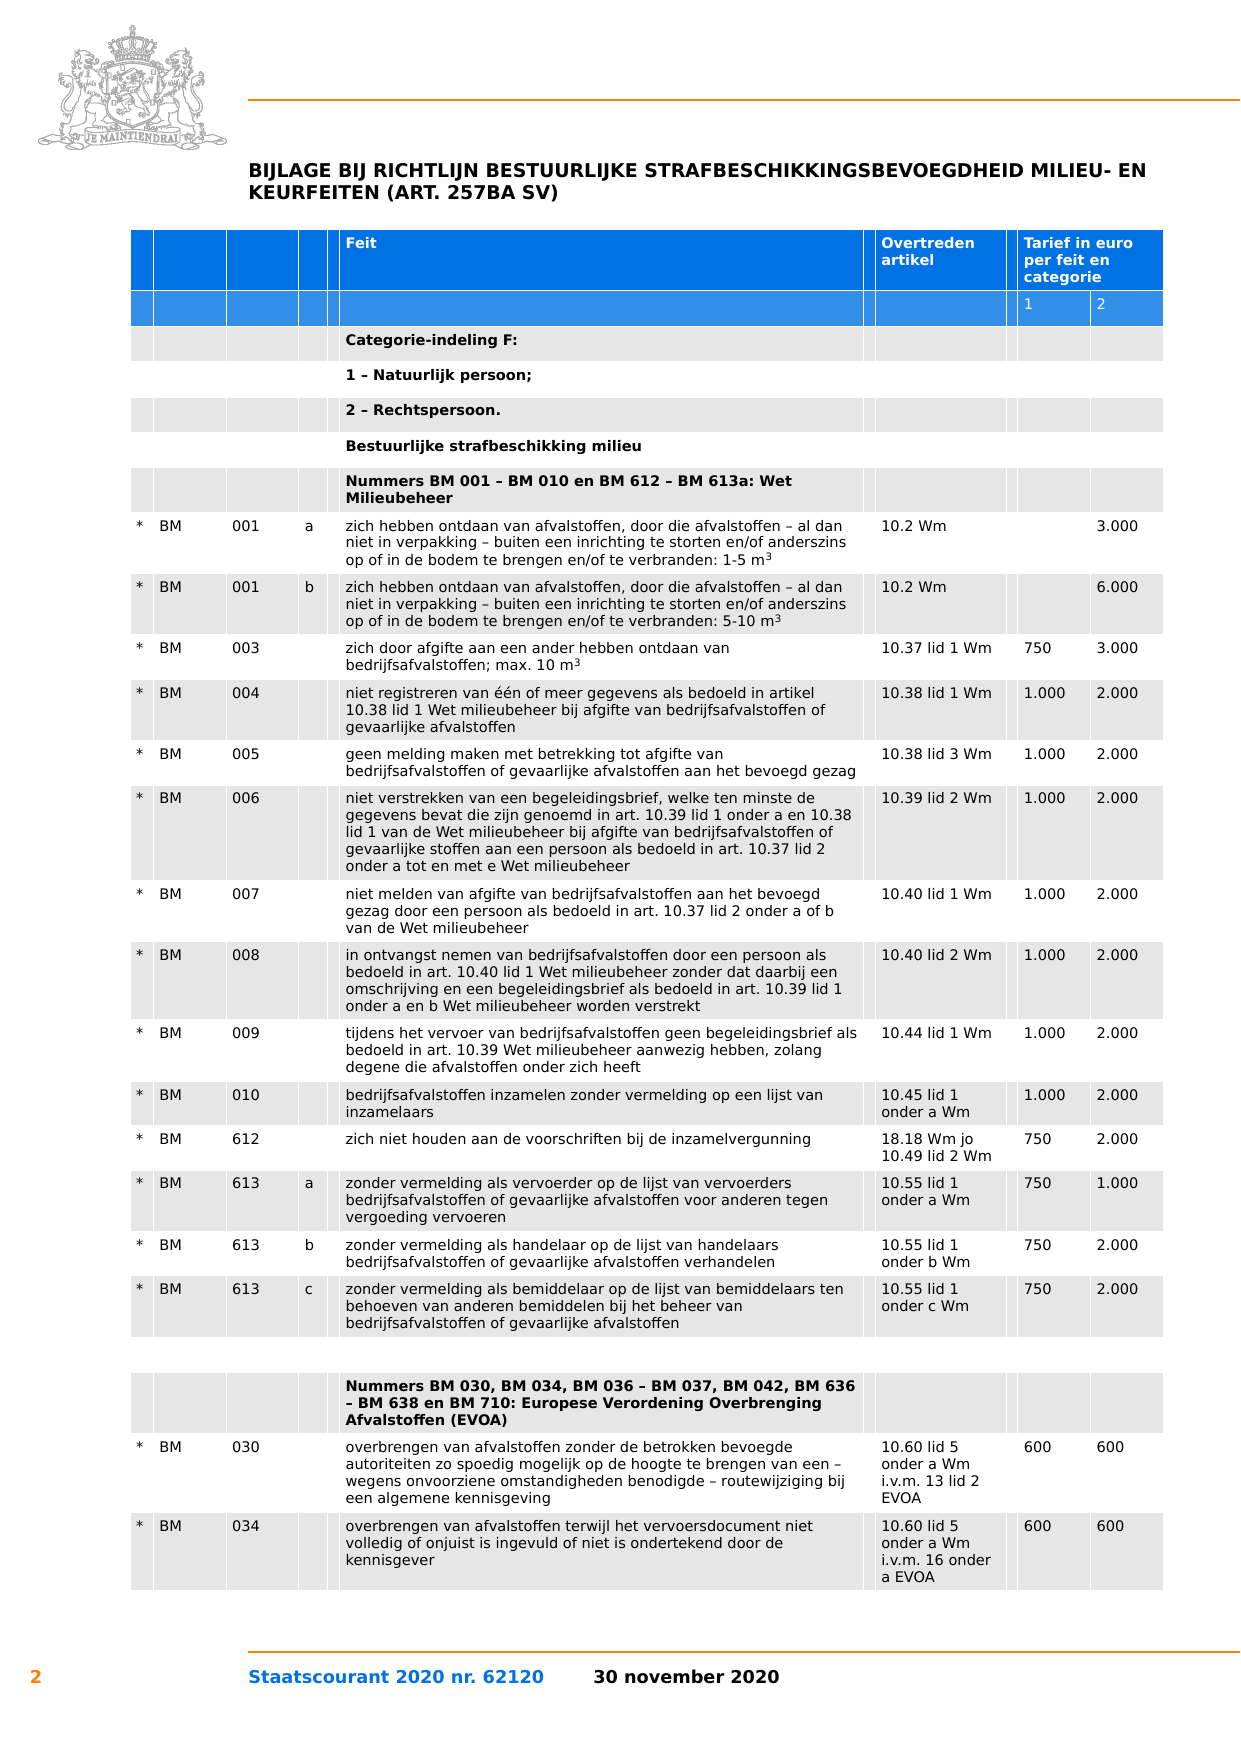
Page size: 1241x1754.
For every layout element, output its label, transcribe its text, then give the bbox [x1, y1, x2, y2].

table_cell BM [154, 1126, 226, 1169]
table_cell 2.000 [1091, 1276, 1163, 1337]
table_cell 600 [1018, 1435, 1090, 1512]
table_cell BM [154, 680, 226, 740]
table_cell zich niet houden aan de voorschriften bij de inzamelvergunning [340, 1126, 863, 1169]
table_cell [328, 468, 339, 512]
table_cell 600 [1018, 1513, 1090, 1590]
table_cell 2.000 [1091, 786, 1163, 880]
table_cell b [299, 574, 327, 634]
table_cell BM [154, 574, 226, 634]
table_cell [1007, 1338, 1017, 1372]
table_cell [864, 468, 875, 512]
table_cell a [299, 1171, 327, 1231]
table_cell [299, 433, 327, 467]
table_cell [328, 741, 339, 784]
table_cell [328, 1232, 339, 1275]
table_cell [876, 1373, 1006, 1433]
table_cell [864, 398, 875, 432]
table_cell BM [154, 635, 226, 679]
table_cell [154, 1373, 226, 1433]
table_cell [864, 574, 875, 634]
table_cell [328, 574, 339, 634]
table_cell BM [154, 1082, 226, 1125]
table_cell 750 [1018, 1126, 1090, 1169]
table_cell [864, 513, 875, 573]
table_cell [328, 1126, 339, 1169]
table_cell 10.2 Wm [876, 574, 1006, 634]
table_cell [864, 1021, 875, 1081]
table_cell [227, 1338, 298, 1372]
table_cell [1018, 398, 1090, 432]
table_cell * [131, 786, 153, 880]
table_cell [328, 433, 339, 467]
table_header Overtreden artikel [876, 230, 1006, 290]
table_header [864, 230, 875, 290]
table_cell Nummers BM 001 – BM 010 en BM 612 – BM 613a: Wet Milieubeheer [340, 468, 863, 512]
table_cell [340, 1338, 863, 1372]
table_cell [328, 513, 339, 573]
table_cell [876, 291, 1006, 326]
table_cell 1.000 [1018, 1021, 1090, 1081]
table_cell 10.60 lid 5 onder a Wm i.v.m. 13 lid 2 EVOA [876, 1435, 1006, 1512]
table_cell 750 [1018, 1171, 1090, 1231]
table_cell 18.18 Wm jo 10.49 lid 2 Wm [876, 1126, 1006, 1169]
table_cell 2.000 [1091, 942, 1163, 1019]
table_cell 2 – Rechtspersoon. [340, 398, 863, 432]
table_cell in ontvangst nemen van bedrijfsafvalstoffen door een persoon als bedoeld in art. 10.40 lid 1 Wet milieubeheer zonder dat daarbij een omschrijving en een begeleidingsbrief als bedoeld in art. 10.39 lid 1 onder a en b Wet milieubeheer worden verstrekt [340, 942, 863, 1019]
table_cell [864, 327, 875, 361]
table_cell [876, 327, 1006, 361]
table_cell [328, 1021, 339, 1081]
table_cell niet verstrekken van een begeleidingsbrief, welke ten minste de gegevens bevat die zijn genoemd in art. 10.39 lid 1 onder a en 10.38 lid 1 van de Wet milieubeheer bij afgifte van bedrijfsafvalstoffen of gevaarlijke stoffen aan een persoon als bedoeld in art. 10.37 lid 2 onder a tot en met e Wet milieubeheer [340, 786, 863, 880]
table_cell 004 [227, 680, 298, 740]
table_cell 034 [227, 1513, 298, 1590]
table_cell [864, 1082, 875, 1125]
table_cell * [131, 1435, 153, 1512]
table_cell [227, 433, 298, 467]
table_cell [864, 1513, 875, 1590]
table_cell [154, 291, 226, 326]
table_cell [131, 1373, 153, 1433]
table_cell [299, 1373, 327, 1433]
table_cell 2.000 [1091, 741, 1163, 784]
picture [38, 25, 227, 150]
table_cell 10.37 lid 1 Wm [876, 635, 1006, 679]
table_cell BM [154, 1435, 226, 1512]
table_cell BM [154, 1232, 226, 1275]
table_cell Nummers BM 030, BM 034, BM 036 – BM 037, BM 042, BM 636 – BM 638 en BM 710: Europese Verordening Overbrenging Afvalstoffen (EVOA) [340, 1373, 863, 1433]
table_cell [299, 786, 327, 880]
table_cell [131, 291, 153, 326]
table_cell [299, 1082, 327, 1125]
table_cell [1018, 362, 1090, 396]
table_cell * [131, 1126, 153, 1169]
table_cell [1091, 327, 1163, 361]
table_cell * [131, 635, 153, 679]
table_cell 600 [1091, 1435, 1163, 1512]
table_cell [1091, 468, 1163, 512]
table_cell [864, 942, 875, 1019]
table_cell [299, 291, 327, 326]
table_cell [154, 468, 226, 512]
table_cell [131, 468, 153, 512]
table_cell [1007, 574, 1017, 634]
table_cell BM [154, 1171, 226, 1231]
table_cell 009 [227, 1021, 298, 1081]
table_cell tijdens het vervoer van bedrijfsafvalstoffen geen begeleidingsbrief als bedoeld in art. 10.39 Wet milieubeheer aanwezig hebben, zolang degene die afvalstoffen onder zich heeft [340, 1021, 863, 1081]
table_cell [876, 433, 1006, 467]
table_cell b [299, 1232, 327, 1275]
table_cell [864, 291, 875, 326]
table_cell [1007, 513, 1017, 573]
table_cell 1.000 [1091, 1171, 1163, 1231]
table_cell Categorie-indeling F: [340, 327, 863, 361]
table_cell [876, 398, 1006, 432]
table_cell BM [154, 1276, 226, 1337]
table_cell [1007, 942, 1017, 1019]
table_cell [299, 881, 327, 941]
table_cell [1007, 1435, 1017, 1512]
table_cell [1091, 398, 1163, 432]
table_cell [1007, 362, 1017, 396]
table_cell 2.000 [1091, 881, 1163, 941]
table_cell [328, 327, 339, 361]
table_cell [340, 291, 863, 326]
table_cell bedrijfsafvalstoffen inzamelen zonder vermelding op een lijst van inzamelaars [340, 1082, 863, 1125]
subtitle BIJLAGE BIJ RICHTLIJN BESTUURLIJKE STRAFBESCHIKKINGSBEVOEGDHEID MILIEU- EN KEURFEITEN (ART. 257BA SV) [248, 160, 1163, 204]
table_cell [1018, 1373, 1090, 1433]
table_cell [131, 362, 153, 396]
table_cell 001 [227, 513, 298, 573]
table_cell 10.44 lid 1 Wm [876, 1021, 1006, 1081]
table_cell 613 [227, 1171, 298, 1231]
table_header [227, 230, 298, 290]
table_cell [328, 1082, 339, 1125]
table_cell [1018, 327, 1090, 361]
table_cell [1091, 362, 1163, 396]
table_cell 1.000 [1018, 786, 1090, 880]
table_cell * [131, 1171, 153, 1231]
table_cell [1007, 1232, 1017, 1275]
table_cell [864, 881, 875, 941]
table_cell 10.38 lid 1 Wm [876, 680, 1006, 740]
table_cell BM [154, 786, 226, 880]
table_cell 3.000 [1091, 513, 1163, 573]
table_cell [864, 1338, 875, 1372]
table_cell [328, 362, 339, 396]
table_cell 3.000 [1091, 635, 1163, 679]
table_cell BM [154, 1021, 226, 1081]
table_cell [227, 1373, 298, 1433]
table_cell [876, 1338, 1006, 1372]
table_cell 1 [1018, 291, 1090, 326]
table_cell 10.38 lid 3 Wm [876, 741, 1006, 784]
table_cell [864, 680, 875, 740]
table_cell [1007, 398, 1017, 432]
table_cell 613 [227, 1276, 298, 1337]
table_cell [299, 1513, 327, 1590]
table_cell 2 [1091, 291, 1163, 326]
table_cell [299, 398, 327, 432]
table_cell 10.60 lid 5 onder a Wm i.v.m. 16 onder a EVOA [876, 1513, 1006, 1590]
table_cell 613 [227, 1232, 298, 1275]
table_cell [299, 680, 327, 740]
table_cell [1091, 433, 1163, 467]
table_cell [299, 1435, 327, 1512]
table_cell 750 [1018, 635, 1090, 679]
table_cell 750 [1018, 1232, 1090, 1275]
table_cell [876, 362, 1006, 396]
table_cell [1007, 1126, 1017, 1169]
table_cell [328, 1338, 339, 1372]
table_cell [131, 433, 153, 467]
table_cell [1007, 881, 1017, 941]
table_cell [864, 433, 875, 467]
table_cell [864, 1435, 875, 1512]
table_header [154, 230, 226, 290]
table_cell zonder vermelding als handelaar op de lijst van handelaars bedrijfsafvalstoffen of gevaarlijke afvalstoffen verhandelen [340, 1232, 863, 1275]
table_cell * [131, 1021, 153, 1081]
table_cell [328, 1373, 339, 1433]
table_cell [299, 942, 327, 1019]
table_cell [864, 362, 875, 396]
table_cell * [131, 881, 153, 941]
table_cell BM [154, 881, 226, 941]
table_cell [1018, 433, 1090, 467]
table_cell [131, 327, 153, 361]
table_cell [1091, 1338, 1163, 1372]
table_cell [328, 1513, 339, 1590]
table_cell [227, 362, 298, 396]
table_cell BM [154, 1513, 226, 1590]
table_cell [1018, 574, 1090, 634]
table_cell 030 [227, 1435, 298, 1512]
table_cell [1007, 1276, 1017, 1337]
table_cell [328, 942, 339, 1019]
table_cell [864, 741, 875, 784]
table_cell [299, 362, 327, 396]
table_cell 10.55 lid 1 onder a Wm [876, 1171, 1006, 1231]
table_cell * [131, 513, 153, 573]
table_cell 2.000 [1091, 680, 1163, 740]
table_cell [154, 398, 226, 432]
table_header [131, 230, 153, 290]
table_cell [328, 398, 339, 432]
table_cell [1007, 741, 1017, 784]
table_cell [1018, 1338, 1090, 1372]
table_cell 003 [227, 635, 298, 679]
table_cell [328, 881, 339, 941]
table_header [1007, 230, 1017, 290]
table_cell [864, 786, 875, 880]
table_cell 10.40 lid 2 Wm [876, 942, 1006, 1019]
table_cell [1007, 1021, 1017, 1081]
table_cell [154, 327, 226, 361]
table_cell [1007, 680, 1017, 740]
table_cell BM [154, 942, 226, 1019]
table_cell 1 – Natuurlijk persoon; [340, 362, 863, 396]
table_cell 001 [227, 574, 298, 634]
table_cell [328, 786, 339, 880]
table_cell [299, 635, 327, 679]
table_cell [299, 327, 327, 361]
table_cell [1007, 1373, 1017, 1433]
table_cell 1.000 [1018, 680, 1090, 740]
table_cell a [299, 513, 327, 573]
table_cell [876, 468, 1006, 512]
table_header [299, 230, 327, 290]
table_cell [328, 680, 339, 740]
table_cell [1091, 1373, 1163, 1433]
table_cell [299, 741, 327, 784]
table_cell overbrengen van afvalstoffen terwijl het vervoersdocument niet volledig of onjuist is ingevuld of niet is ondertekend door de kennisgever [340, 1513, 863, 1590]
table_cell 2.000 [1091, 1232, 1163, 1275]
table_cell [1007, 327, 1017, 361]
table_cell 600 [1091, 1513, 1163, 1590]
table_cell [1007, 786, 1017, 880]
table_cell [227, 327, 298, 361]
table_cell 10.40 lid 1 Wm [876, 881, 1006, 941]
table_cell [328, 1435, 339, 1512]
table_cell 2.000 [1091, 1082, 1163, 1125]
table_cell Bestuurlijke strafbeschikking milieu [340, 433, 863, 467]
table_header Tarief in euro per feit en categorie [1018, 230, 1163, 290]
table_cell [1007, 1513, 1017, 1590]
table_cell [328, 635, 339, 679]
table_cell [1007, 468, 1017, 512]
table_cell 10.55 lid 1 onder b Wm [876, 1232, 1006, 1275]
table_cell [1018, 513, 1090, 573]
table_cell niet melden van afgifte van bedrijfsafvalstoffen aan het bevoegd gezag door een persoon als bedoeld in art. 10.37 lid 2 onder a of b van de Wet milieubeheer [340, 881, 863, 941]
table_header [328, 230, 339, 290]
table_cell * [131, 680, 153, 740]
table_cell 10.39 lid 2 Wm [876, 786, 1006, 880]
table_cell 008 [227, 942, 298, 1019]
table_cell 2.000 [1091, 1126, 1163, 1169]
table_cell [299, 1021, 327, 1081]
table_cell 005 [227, 741, 298, 784]
table_cell zich door afgifte aan een ander hebben ontdaan van bedrijfsafvalstoffen; max. 10 m3 [340, 635, 863, 679]
table_cell [299, 1126, 327, 1169]
table_cell [1018, 468, 1090, 512]
table_cell [299, 1338, 327, 1372]
table_cell [864, 1276, 875, 1337]
table_cell [864, 1373, 875, 1433]
table_cell [328, 291, 339, 326]
table_cell 010 [227, 1082, 298, 1125]
table_cell niet registreren van één of meer gegevens als bedoeld in artikel 10.38 lid 1 Wet milieubeheer bij afgifte van bedrijfsafvalstoffen of gevaarlijke afvalstoffen [340, 680, 863, 740]
table_cell overbrengen van afvalstoffen zonder de betrokken bevoegde autoriteiten zo spoedig mogelijk op de hoogte te brengen van een – wegens onvoorziene omstandigheden benodigde – routewijziging bij een algemene kennisgeving [340, 1435, 863, 1512]
table_cell 1.000 [1018, 741, 1090, 784]
table_cell * [131, 1082, 153, 1125]
table_cell zich hebben ontdaan van afvalstoffen, door die afvalstoffen – al dan niet in verpakking – buiten een inrichting te storten en/of anderszins op of in de bodem te brengen en/of te verbranden: 5-10 m3 [340, 574, 863, 634]
table_cell [1007, 1171, 1017, 1231]
table_cell [227, 398, 298, 432]
table_cell BM [154, 741, 226, 784]
table_cell * [131, 942, 153, 1019]
table_cell [154, 433, 226, 467]
table_cell [328, 1171, 339, 1231]
table_cell c [299, 1276, 327, 1337]
table_cell 1.000 [1018, 942, 1090, 1019]
table_cell * [131, 574, 153, 634]
table_cell [227, 291, 298, 326]
table_cell [1007, 635, 1017, 679]
table_cell BM [154, 513, 226, 573]
table_cell zich hebben ontdaan van afvalstoffen, door die afvalstoffen – al dan niet in verpakking – buiten een inrichting te storten en/of anderszins op of in de bodem te brengen en/of te verbranden: 1-5 m3 [340, 513, 863, 573]
table_cell zonder vermelding als bemiddelaar op de lijst van bemiddelaars ten behoeven van anderen bemiddelen bij het beheer van bedrijfsafvalstoffen of gevaarlijke afvalstoffen [340, 1276, 863, 1337]
table_cell [1007, 1082, 1017, 1125]
table_cell [299, 468, 327, 512]
table_cell 10.55 lid 1 onder c Wm [876, 1276, 1006, 1337]
table_cell geen melding maken met betrekking tot afgifte van bedrijfsafvalstoffen of gevaarlijke afvalstoffen aan het bevoegd gezag [340, 741, 863, 784]
table_cell [131, 398, 153, 432]
table_header Feit [340, 230, 863, 290]
table_cell 6.000 [1091, 574, 1163, 634]
table_cell [328, 1276, 339, 1337]
table_cell 2.000 [1091, 1021, 1163, 1081]
table_cell [864, 1232, 875, 1275]
table_cell [1007, 433, 1017, 467]
table_cell [131, 1338, 153, 1372]
table_cell 1.000 [1018, 1082, 1090, 1125]
table_cell [227, 468, 298, 512]
table_cell zonder vermelding als vervoerder op de lijst van vervoerders bedrijfsafvalstoffen of gevaarlijke afvalstoffen voor anderen tegen vergoeding vervoeren [340, 1171, 863, 1231]
table_cell 10.2 Wm [876, 513, 1006, 573]
table_cell 007 [227, 881, 298, 941]
table_cell [154, 362, 226, 396]
table_cell [1007, 291, 1017, 326]
table_cell 10.45 lid 1 onder a Wm [876, 1082, 1006, 1125]
table_cell * [131, 1513, 153, 1590]
table_cell [864, 1126, 875, 1169]
table_cell * [131, 1276, 153, 1337]
table_cell * [131, 1232, 153, 1275]
table_cell * [131, 741, 153, 784]
table_cell 1.000 [1018, 881, 1090, 941]
table_cell [154, 1338, 226, 1372]
table_cell [864, 635, 875, 679]
table_cell [864, 1171, 875, 1231]
table_cell 750 [1018, 1276, 1090, 1337]
table_cell 006 [227, 786, 298, 880]
table_cell 612 [227, 1126, 298, 1169]
